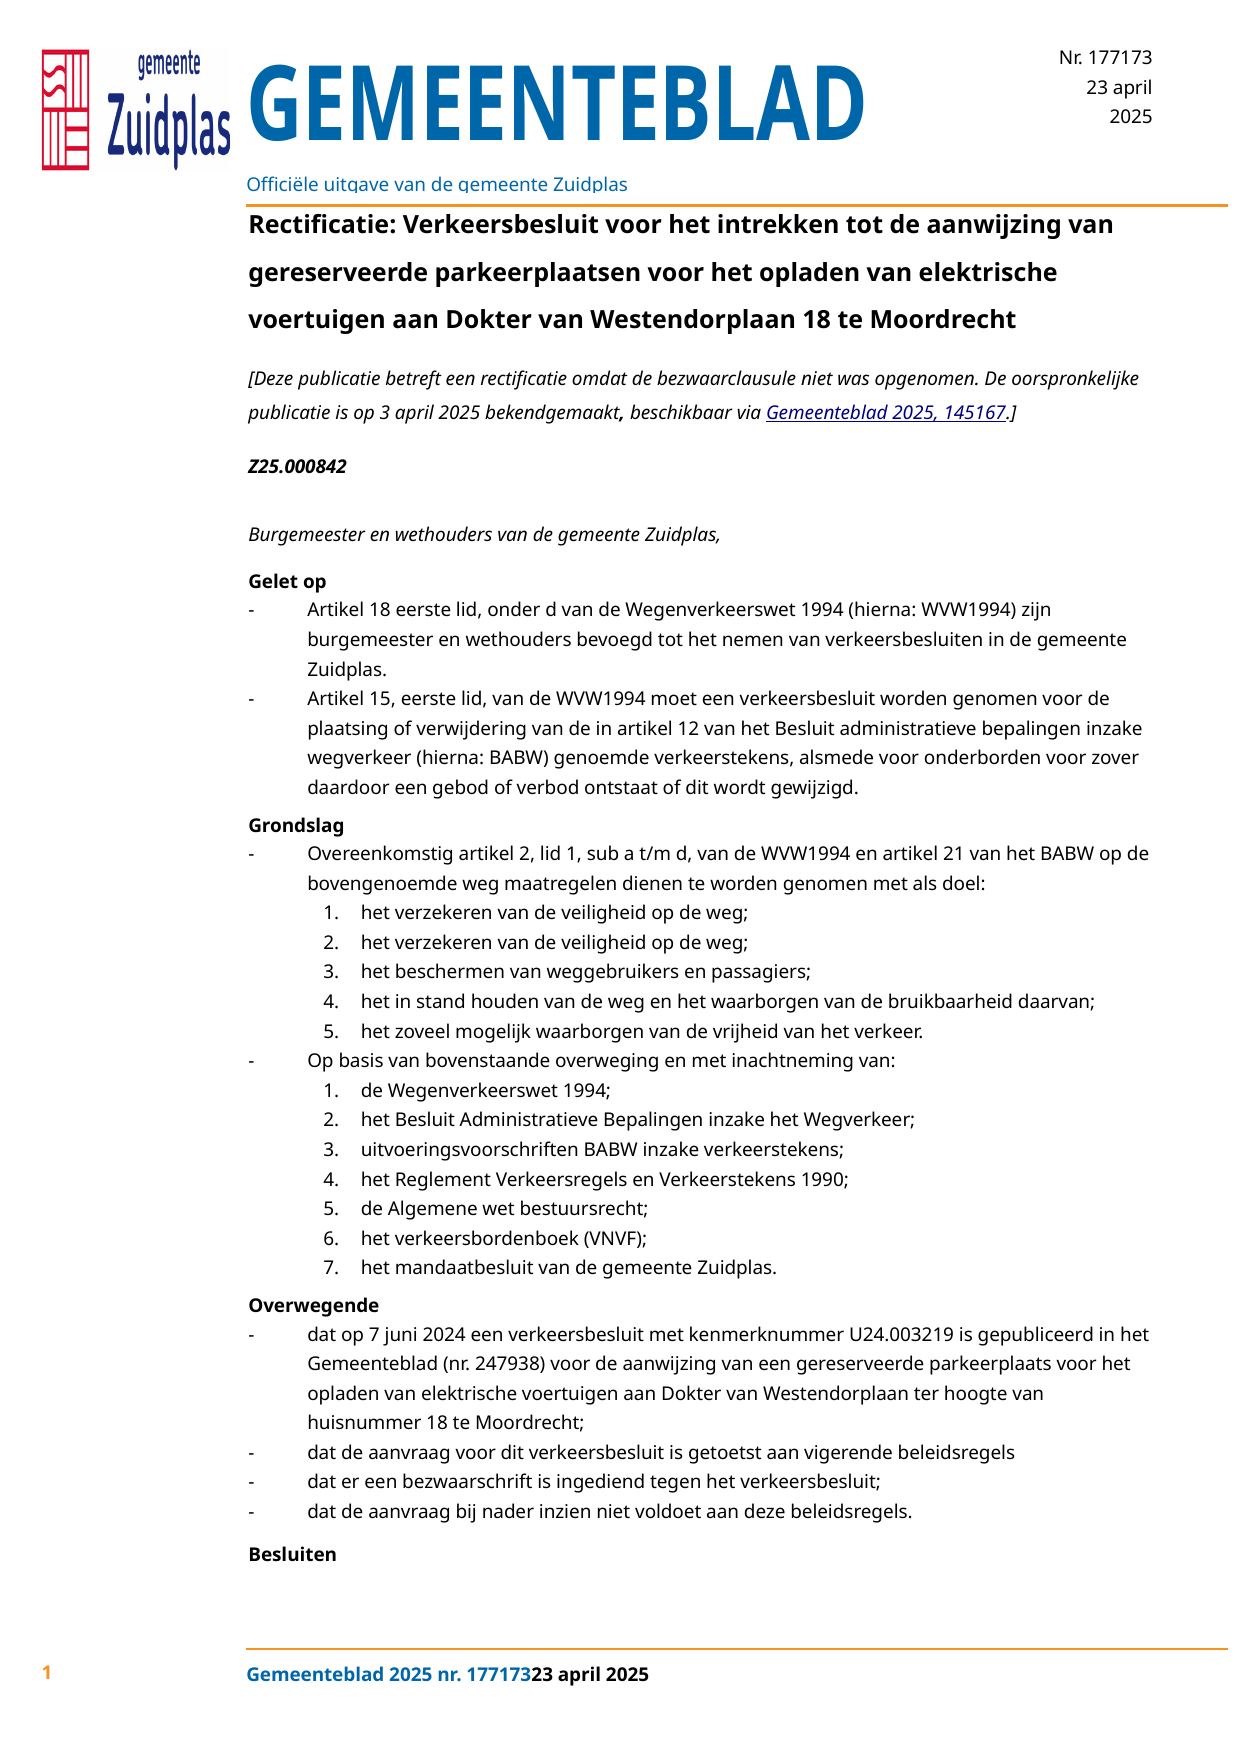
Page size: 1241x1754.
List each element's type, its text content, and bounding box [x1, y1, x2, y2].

list dat de aanvraag bij nader inzien niet voldoet aan deze beleidsregels. [248, 1498, 1152, 1524]
text Burgemeester en wethouders van de gemeente Zuidplas, [248, 521, 1152, 546]
list het Reglement Verkeersregels en Verkeerstekens 1990; [323, 1166, 1152, 1192]
list de Algemene wet bestuursrecht; [323, 1195, 1152, 1221]
list Op basis van bovenstaande overweging en met inachtneming van: [248, 1047, 1152, 1073]
list uitvoeringsvoorschriften BABW inzake verkeerstekens; [323, 1136, 1152, 1162]
text Z25.000842 [248, 453, 1152, 479]
list Artikel 15, eerste lid, van de WVW1994 moet een verkeersbesluit worden genomen voor de plaatsing of verwijdering van de in artikel 12 van het Besluit administratieve bepalingen inzake wegverkeer (hierna: BABW) genoemde verkeerstekens, alsmede voor onderborden voor zover daardoor een gebod of verbod ontstaat of dit wordt gewijzigd. [248, 685, 1152, 800]
list het verkeersbordenboek (VNVF); [323, 1225, 1152, 1251]
text Besluiten [248, 1542, 1152, 1567]
text Rectificatie: Verkeersbesluit voor het intrekken tot de aanwijzing van gereserveerde parkeerplaatsen voor het opladen van elektrische voertuigen aan Dokter van Westendorplaan 18 te Moordrecht [248, 207, 1152, 336]
list het Besluit Administratieve Bepalingen inzake het Wegverkeer; [323, 1107, 1152, 1132]
list dat er een bezwaarschrift is ingediend tegen het verkeersbesluit; [248, 1469, 1152, 1494]
text [Deze publicatie betreft een rectificatie omdat de bezwaarclausule niet was opgenomen. De oorspronkelijke publicatie is op 3 april 2025 bekendgemaakt, beschikbaar via Gemeenteblad 2025, 145167.] [248, 366, 1152, 425]
list het beschermen van weggebruikers en passagiers; [323, 959, 1152, 984]
list het verzekeren van de veiligheid op de weg; [323, 929, 1152, 955]
picture [41, 47, 231, 172]
list de Wegenverkeerswet 1994; [323, 1077, 1152, 1103]
list dat op 7 juni 2024 een verkeersbesluit met kenmerknummer U24.003219 is gepubliceerd in het Gemeenteblad (nr. 247938) voor de aanwijzing van een gereserveerde parkeerplaats voor het opladen van elektrische voertuigen aan Dokter van Westendorplaan ter hoogte van huisnummer 18 te Moordrecht; [248, 1321, 1152, 1435]
list dat de aanvraag voor dit verkeersbesluit is getoetst aan vigerende beleidsregels [248, 1439, 1152, 1465]
list Artikel 18 eerste lid, onder d van de Wegenverkeerswet 1994 (hierna: WVW1994) zijn burgemeester en wethouders bevoegd tot het nemen van verkeersbesluiten in de gemeente Zuidplas. [248, 597, 1152, 682]
text Overwegende [248, 1292, 1152, 1318]
text Gelet op [248, 568, 1152, 594]
text Grondslag [248, 812, 1152, 838]
list het zoveel mogelijk waarborgen van de vrijheid van het verkeer. [323, 1018, 1152, 1044]
list het in stand houden van de weg en het waarborgen van de bruikbaarheid daarvan; [323, 988, 1152, 1014]
list Overeenkomstig artikel 2, lid 1, sub a t/m d, van de WVW1994 en artikel 21 van het BABW op de bovengenoemde weg maatregelen dienen te worden genomen met als doel: [248, 840, 1152, 896]
list het mandaatbesluit van de gemeente Zuidplas. [323, 1254, 1152, 1280]
list het verzekeren van de veiligheid op de weg; [323, 899, 1152, 925]
